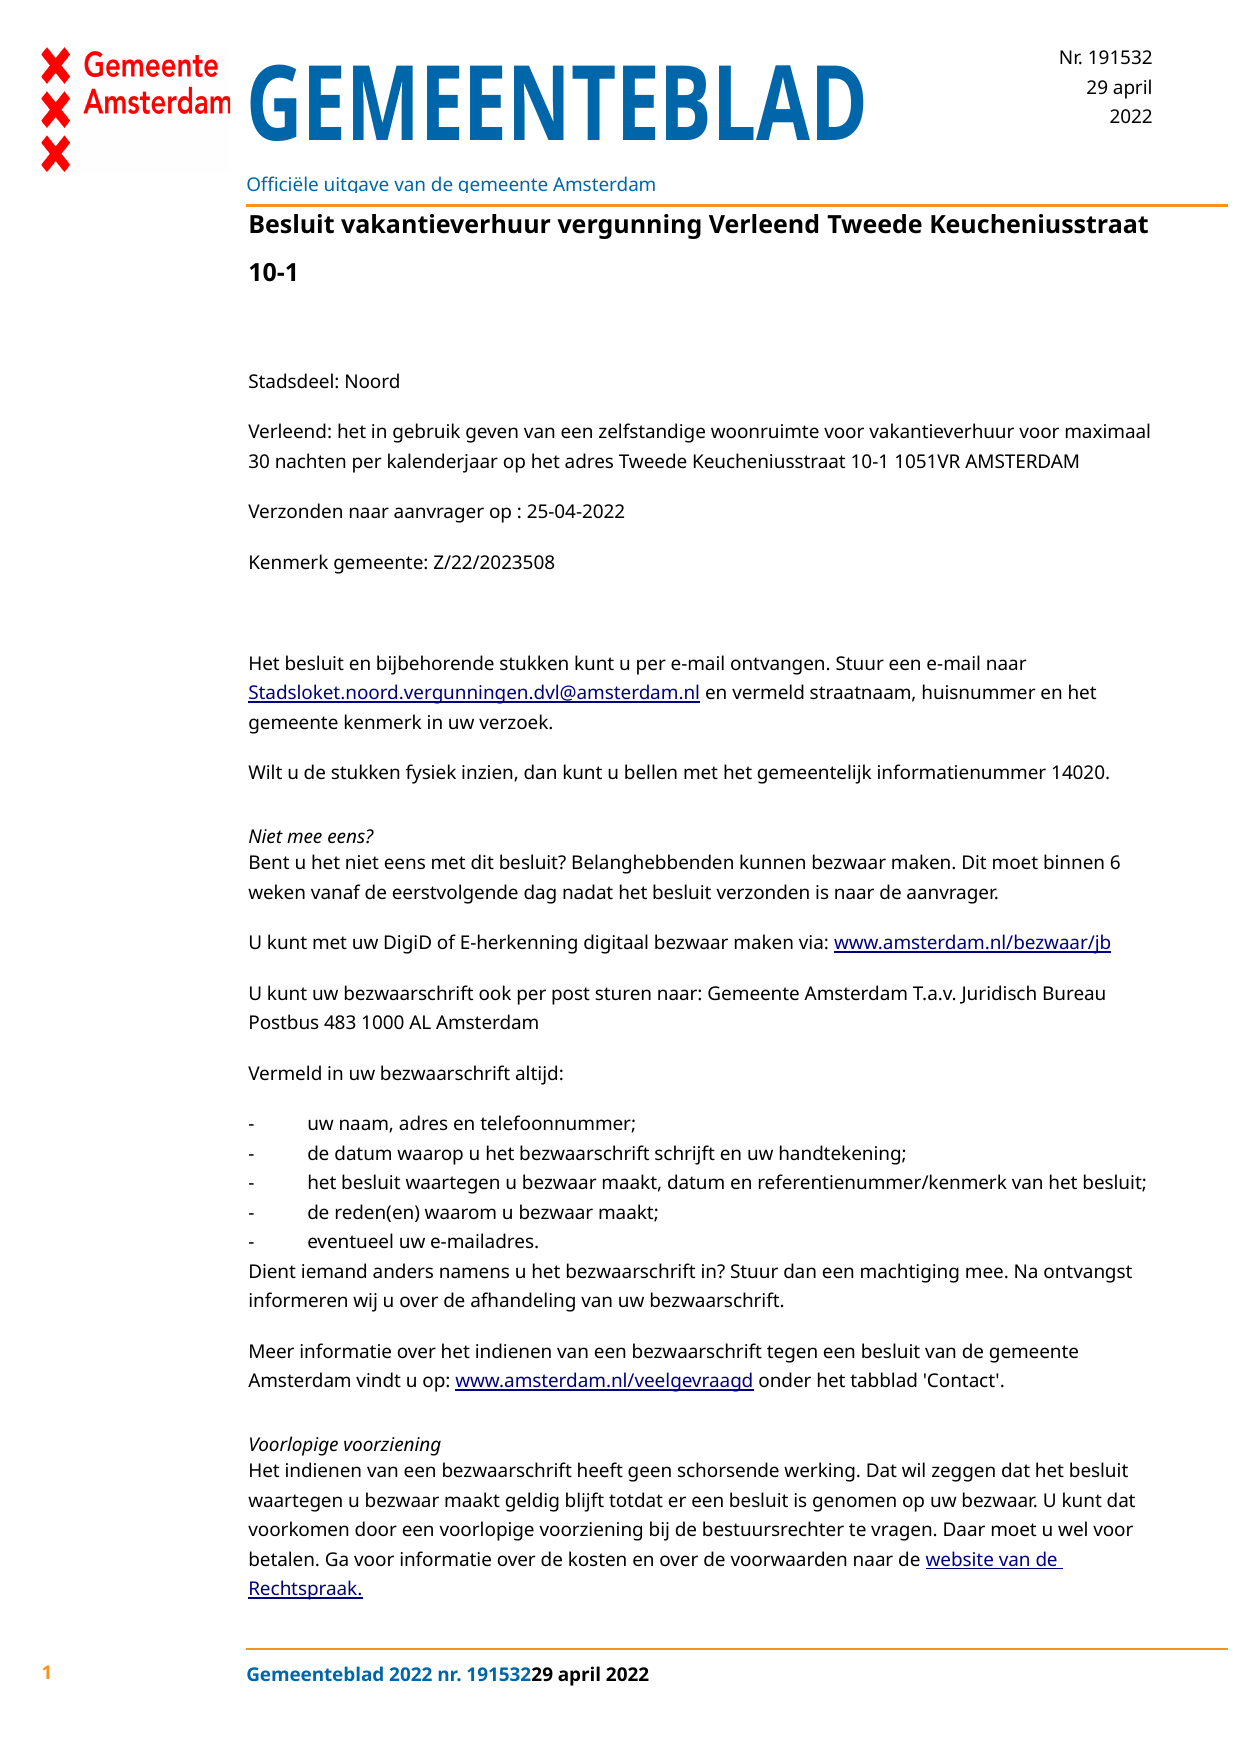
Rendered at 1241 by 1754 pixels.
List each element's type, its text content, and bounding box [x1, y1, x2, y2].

text Verleend: het in gebruik geven van een zelfstandige woonruimte voor vakantieverhuur voor maximaal 30 nachten per kalenderjaar op het adres Tweede Keucheniusstraat 10-1 1051VR AMSTERDAM [248, 419, 1152, 474]
text Dient iemand anders namens u het bezwaarschrift in? Stuur dan een machtiging mee. Na ontvangst informeren wij u over de afhandeling van uw bezwaarschrift. [248, 1258, 1152, 1313]
text Stadsdeel: Noord [248, 368, 1152, 394]
text Besluit vakantieverhuur vergunning Verleend Tweede Keucheniusstraat 10-1 [248, 207, 1152, 288]
text Het indienen van een bezwaarschrift heeft geen schorsende werking. Dat wil zeggen dat het besluit waartegen u bezwaar maakt geldig blijft totdat er een besluit is genomen op uw bezwaar. U kunt dat voorkomen door een voorlopige voorziening bij de bestuursrechter te vragen. Daar moet u wel voor betalen. Ga voor informatie over de kosten en over de voorwaarden naar de website van de Rechtspraak. [248, 1457, 1152, 1601]
list uw naam, adres en telefoonnummer; [248, 1110, 1152, 1136]
text Voorlopige voorziening [248, 1432, 1152, 1457]
text Meer informatie over het indienen van een bezwaarschrift tegen een besluit van de gemeente Amsterdam vindt u op: www.amsterdam.nl/veelgevraagd onder het tabblad 'Contact'. [248, 1338, 1152, 1393]
list eventueel uw e-mailadres. [248, 1228, 1152, 1254]
picture [41, 47, 231, 172]
text Het besluit en bijbehorende stukken kunt u per e-mail ontvangen. Stuur een e-mail naar Stadsloket.noord.vergunningen.dvl@amsterdam.nl en vermeld straatnaam, huisnummer en het gemeente kenmerk in uw verzoek. [248, 650, 1152, 735]
text Niet mee eens? [248, 823, 1152, 849]
list het besluit waartegen u bezwaar maakt, datum en referentienummer/kenmerk van het besluit; [248, 1169, 1152, 1195]
text Bent u het niet eens met dit besluit? Belanghebbenden kunnen bezwaar maken. Dit moet binnen 6 weken vanaf de eerstvolgende dag nadat het besluit verzonden is naar de aanvrager. [248, 849, 1152, 904]
list de reden(en) waarom u bezwaar maakt; [248, 1199, 1152, 1224]
text Wilt u de stukken fysiek inzien, dan kunt u bellen met het gemeentelijk informatienummer 14020. [248, 759, 1152, 785]
text U kunt met uw DigiD of E-herkenning digitaal bezwaar maken via: www.amsterdam.nl/bezwaar/jb [248, 929, 1152, 955]
text Kenmerk gemeente: Z/22/2023508 [248, 549, 1152, 575]
text U kunt uw bezwaarschrift ook per post sturen naar: Gemeente Amsterdam T.a.v. Juridisch Bureau Postbus 483 1000 AL Amsterdam [248, 980, 1152, 1035]
text Vermeld in uw bezwaarschrift altijd: [248, 1060, 1152, 1085]
list de datum waarop u het bezwaarschrift schrijft en uw handtekening; [248, 1140, 1152, 1165]
text Verzonden naar aanvrager op : 25-04-2022 [248, 499, 1152, 524]
